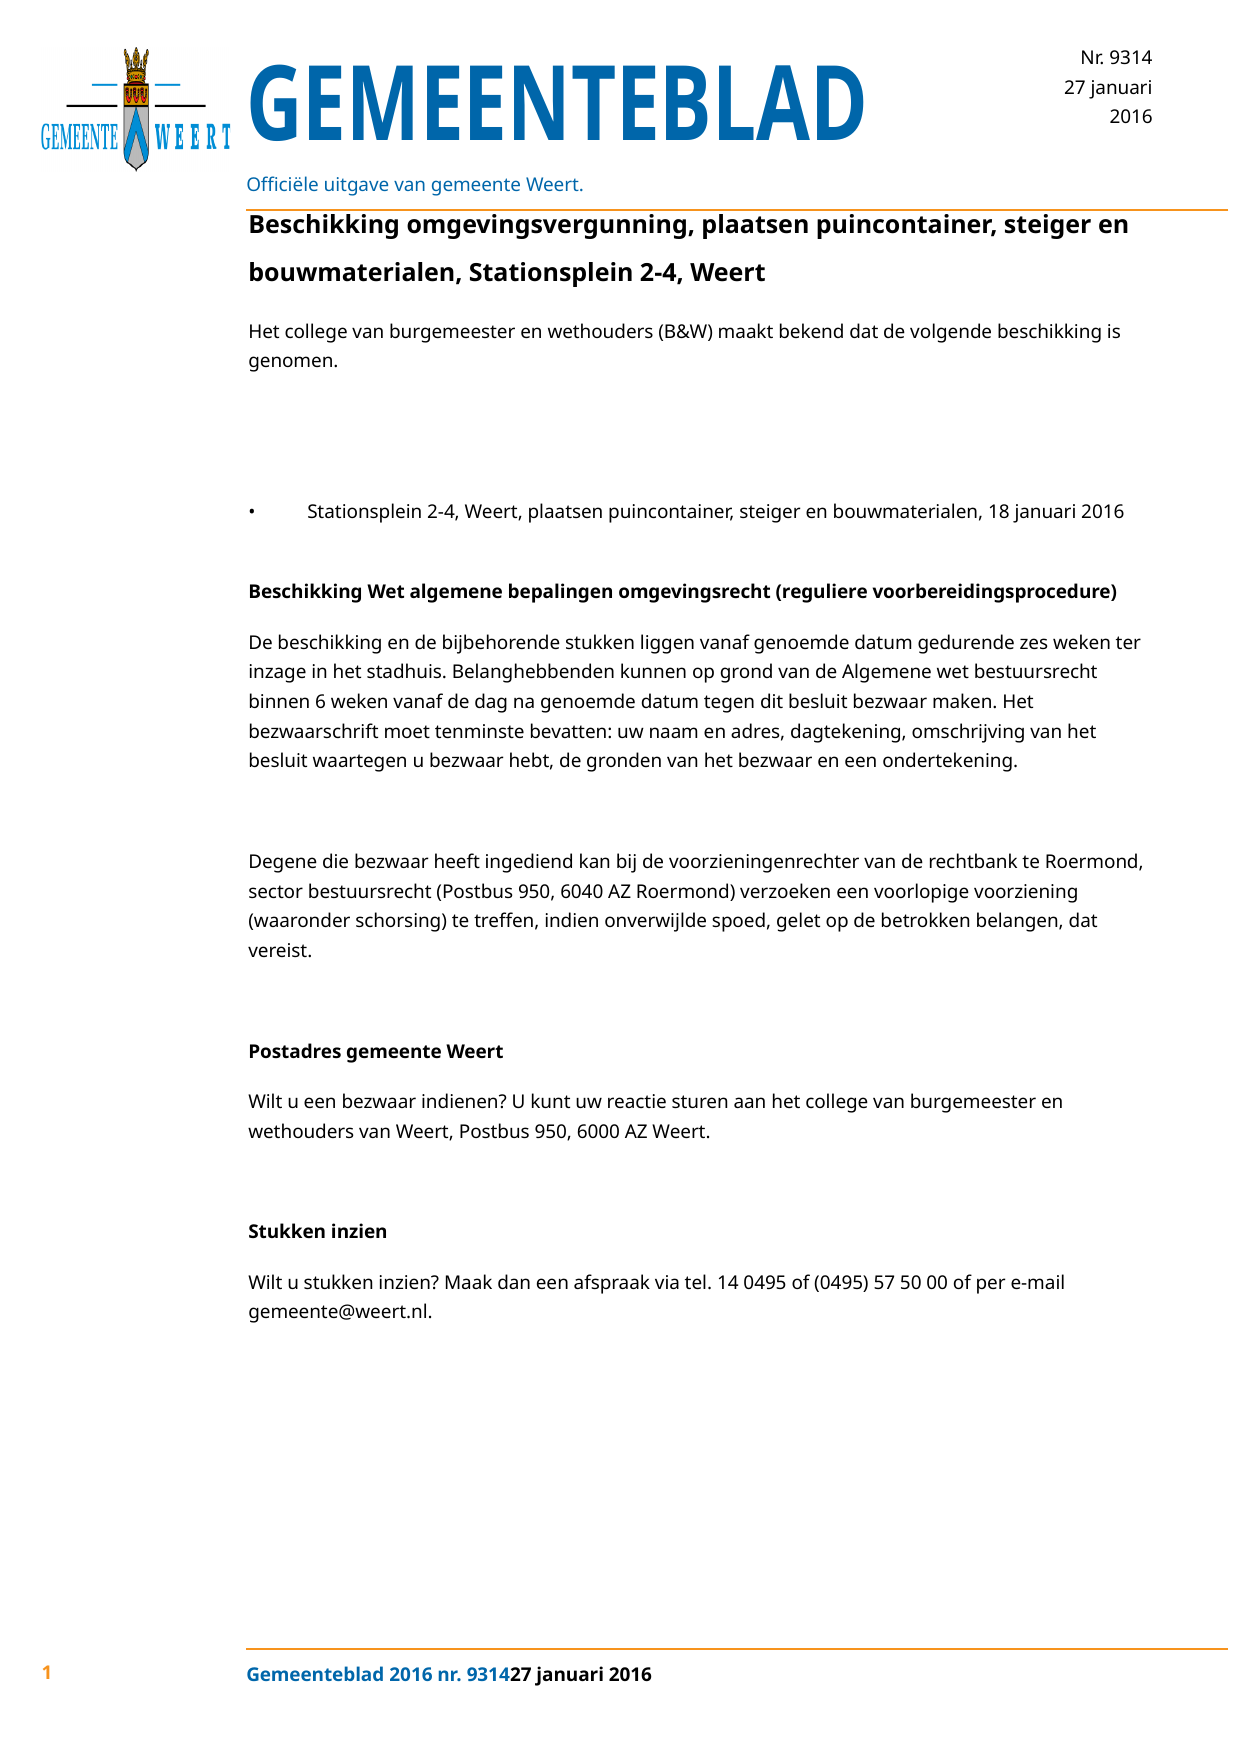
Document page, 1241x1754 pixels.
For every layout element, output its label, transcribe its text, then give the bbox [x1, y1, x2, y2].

text Degene die bezwaar heeft ingediend kan bij de voorzieningenrechter van de rechtbank te Roermond, sector bestuursrecht (Postbus 950, 6040 AZ Roermond) verzoeken een voorlopige voorziening (waaronder schorsing) te treffen, indien onverwijlde spoed, gelet op de betrokken belangen, dat vereist. [248, 848, 1152, 963]
list Stationsplein 2-4, Weert, plaatsen puincontainer, steiger en bouwmaterialen, 18 januari 2016 [248, 499, 1152, 524]
text Postadres gemeente Weert [248, 1038, 1152, 1064]
picture [41, 47, 231, 172]
text Wilt u een bezwaar indienen? U kunt uw reactie sturen aan het college van burgemeester en wethouders van Weert, Postbus 950, 6000 AZ Weert. [248, 1088, 1152, 1144]
text Het college van burgemeester en wethouders (B&W) maakt bekend dat de volgende beschikking is genomen. [248, 318, 1152, 373]
text Beschikking Wet algemene bepalingen omgevingsrecht (reguliere voorbereidingsprocedure) [248, 579, 1152, 604]
text De beschikking en de bijbehorende stukken liggen vanaf genoemde datum gedurende zes weken ter inzage in het stadhuis. Belanghebbenden kunnen op grond van de Algemene wet bestuursrecht binnen 6 weken vanaf de dag na genoemde datum tegen dit besluit bezwaar maken. Het bezwaarschrift moet tenminste bevatten: uw naam en adres, dagtekening, omschrijving van het besluit waartegen u bezwaar hebt, de gronden van het bezwaar en een ondertekening. [248, 629, 1152, 773]
text Stukken inzien [248, 1219, 1152, 1244]
text Beschikking omgevingsvergunning, plaatsen puincontainer, steiger en bouwmaterialen, Stationsplein 2-4, Weert [248, 211, 1152, 288]
text Wilt u stukken inzien? Maak dan een afspraak via tel. 14 0495 of (0495) 57 50 00 of per e-mail gemeente@weert.nl. [248, 1269, 1152, 1324]
